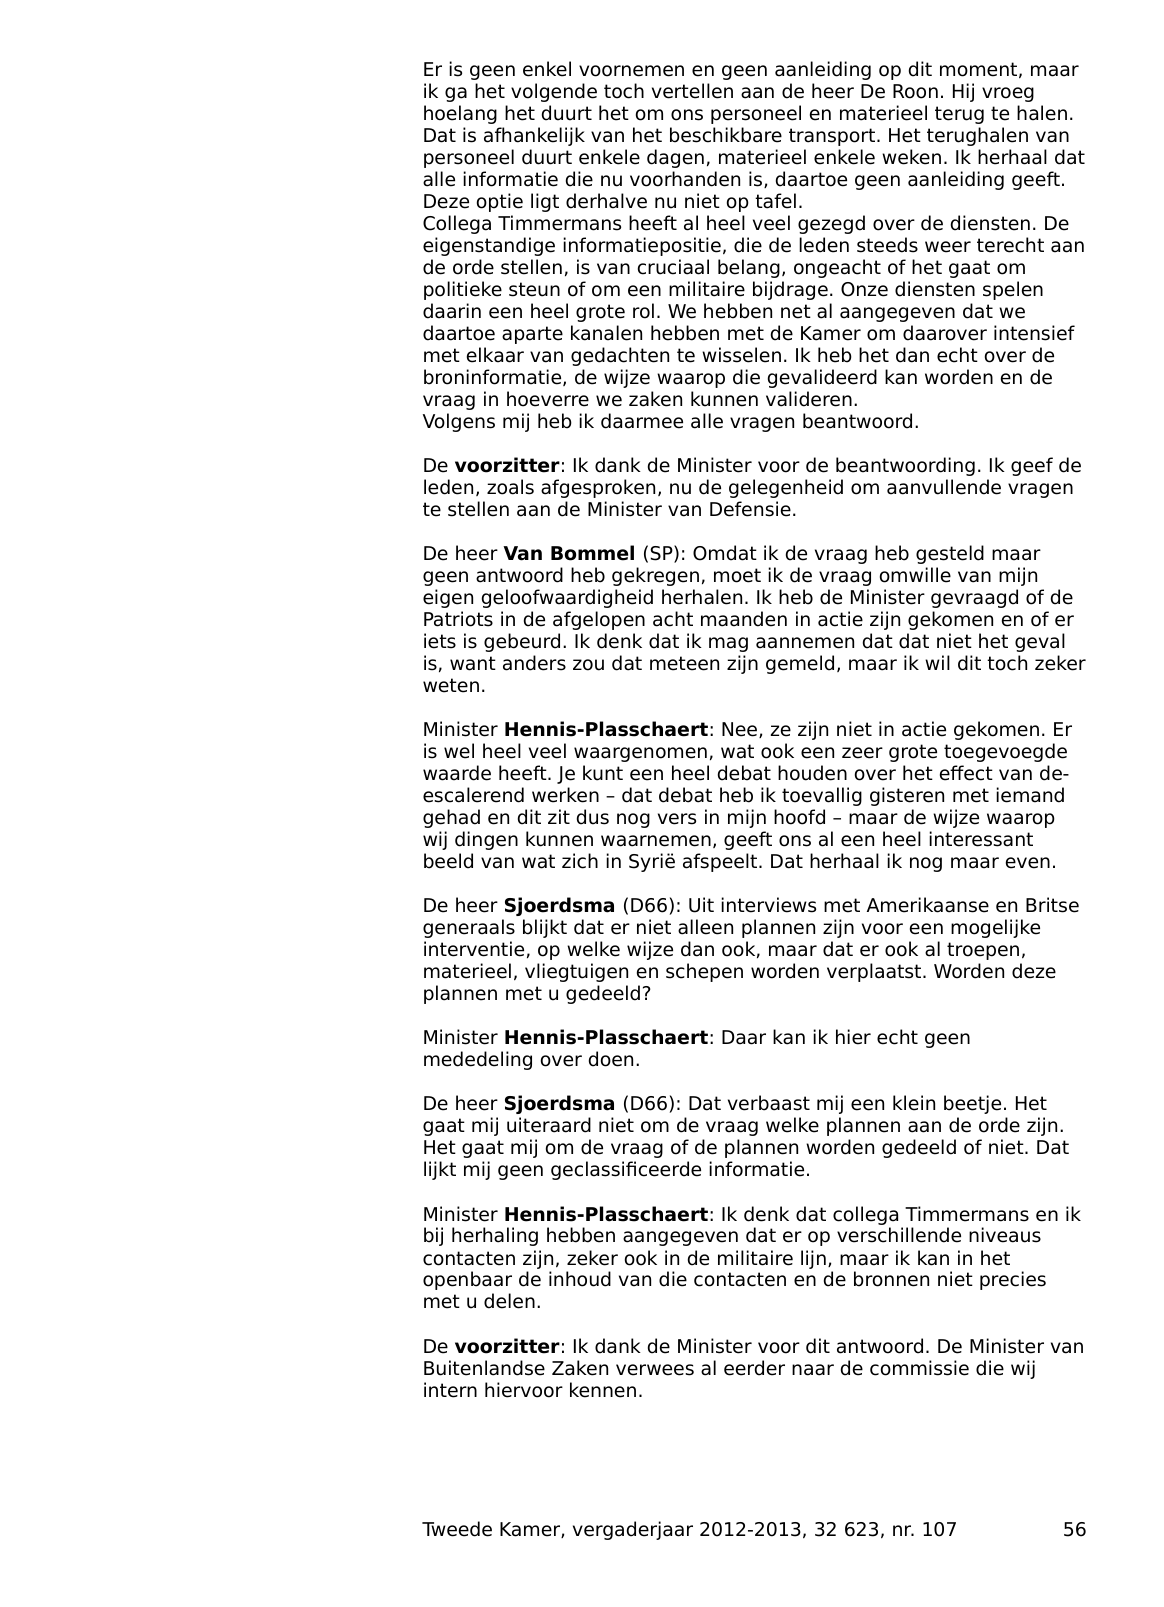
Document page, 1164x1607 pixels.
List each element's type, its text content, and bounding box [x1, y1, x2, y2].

text Minister Hennis-Plasschaert: Daar kan ik hier echt geen mededeling over doen. [422, 1027, 1087, 1071]
text De voorzitter: Ik dank de Minister voor de beantwoording. Ik geef de leden, zoals afgesproken, nu de gelegenheid om aanvullende vragen te stellen aan de Minister van Defensie. [422, 455, 1087, 521]
text De heer Sjoerdsma (D66): Dat verbaast mij een klein beetje. Het gaat mij uiteraard niet om de vraag welke plannen aan de orde zijn. Het gaat mij om de vraag of de plannen worden gedeeld of niet. Dat lijkt mij geen geclassificeerde informatie. [422, 1093, 1087, 1181]
text De heer Van Bommel (SP): Omdat ik de vraag heb gesteld maar geen antwoord heb gekregen, moet ik de vraag omwille van mijn eigen geloofwaardigheid herhalen. Ik heb de Minister gevraagd of de Patriots in de afgelopen acht maanden in actie zijn gekomen en of er iets is gebeurd. Ik denk dat ik mag aannemen dat dat niet het geval is, want anders zou dat meteen zijn gemeld, maar ik wil dit toch zeker weten. [422, 543, 1087, 697]
text De voorzitter: Ik dank de Minister voor dit antwoord. De Minister van Buitenlandse Zaken verwees al eerder naar de commissie die wij intern hiervoor kennen. [422, 1336, 1087, 1401]
text Collega Timmermans heeft al heel veel gezegd over de diensten. De eigenstandige informatiepositie, die de leden steeds weer terecht aan de orde stellen, is van cruciaal belang, ongeacht of het gaat om politieke steun of om een militaire bijdrage. Onze diensten spelen daarin een heel grote rol. We hebben net al aangegeven dat we daartoe aparte kanalen hebben met de Kamer om daarover intensief met elkaar van gedachten te wisselen. Ik heb het dan echt over de broninformatie, de wijze waarop die gevalideerd kan worden en de vraag in hoeverre we zaken kunnen valideren. [422, 213, 1087, 411]
text De heer Sjoerdsma (D66): Uit interviews met Amerikaanse en Britse generaals blijkt dat er niet alleen plannen zijn voor een mogelijke interventie, op welke wijze dan ook, maar dat er ook al troepen, materieel, vliegtuigen en schepen worden verplaatst. Worden deze plannen met u gedeeld? [422, 895, 1087, 1005]
text Er is geen enkel voornemen en geen aanleiding op dit moment, maar ik ga het volgende toch vertellen aan de heer De Roon. Hij vroeg hoelang het duurt het om ons personeel en materieel terug te halen. Dat is afhankelijk van het beschikbare transport. Het terughalen van personeel duurt enkele dagen, materieel enkele weken. Ik herhaal dat alle informatie die nu voorhanden is, daartoe geen aanleiding geeft. Deze optie ligt derhalve nu niet op tafel. [422, 59, 1087, 213]
text Minister Hennis-Plasschaert: Nee, ze zijn niet in actie gekomen. Er is wel heel veel waargenomen, wat ook een zeer grote toegevoegde waarde heeft. Je kunt een heel debat houden over het effect van de-escalerend werken – dat debat heb ik toevallig gisteren met iemand gehad en dit zit dus nog vers in mijn hoofd – maar de wijze waarop wij dingen kunnen waarnemen, geeft ons al een heel interessant beeld van wat zich in Syrië afspeelt. Dat herhaal ik nog maar even. [422, 719, 1087, 873]
text Minister Hennis-Plasschaert: Ik denk dat collega Timmermans en ik bij herhaling hebben aangegeven dat er op verschillende niveaus contacten zijn, zeker ook in de militaire lijn, maar ik kan in het openbaar de inhoud van die contacten en de bronnen niet precies met u delen. [422, 1203, 1087, 1313]
text Volgens mij heb ik daarmee alle vragen beantwoord. [422, 411, 1087, 433]
